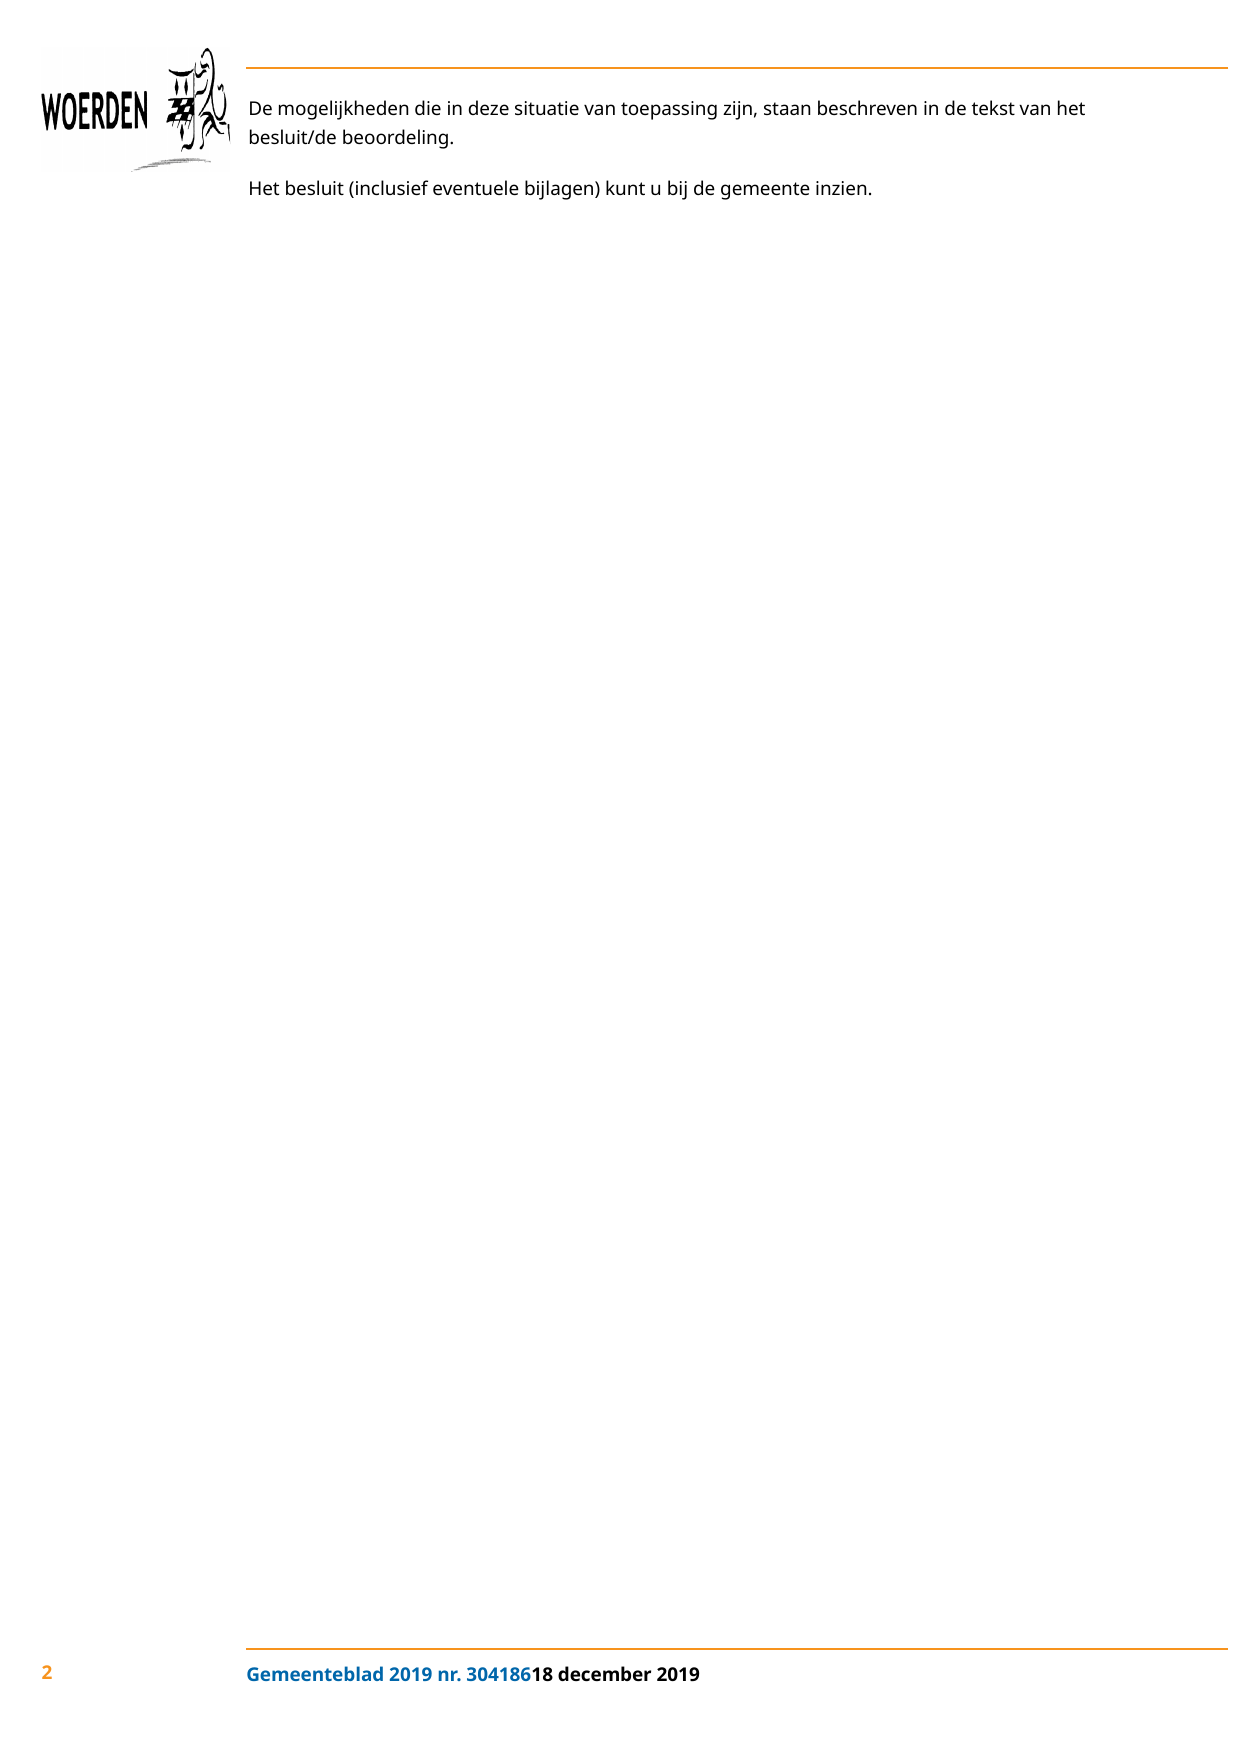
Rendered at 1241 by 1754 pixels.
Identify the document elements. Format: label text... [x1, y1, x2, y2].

text De mogelijkheden die in deze situatie van toepassing zijn, staan beschreven in de tekst van het besluit/de beoordeling. [248, 95, 1152, 150]
picture [41, 47, 231, 172]
text Het besluit (inclusief eventuele bijlagen) kunt u bij de gemeente inzien. [248, 175, 1152, 201]
